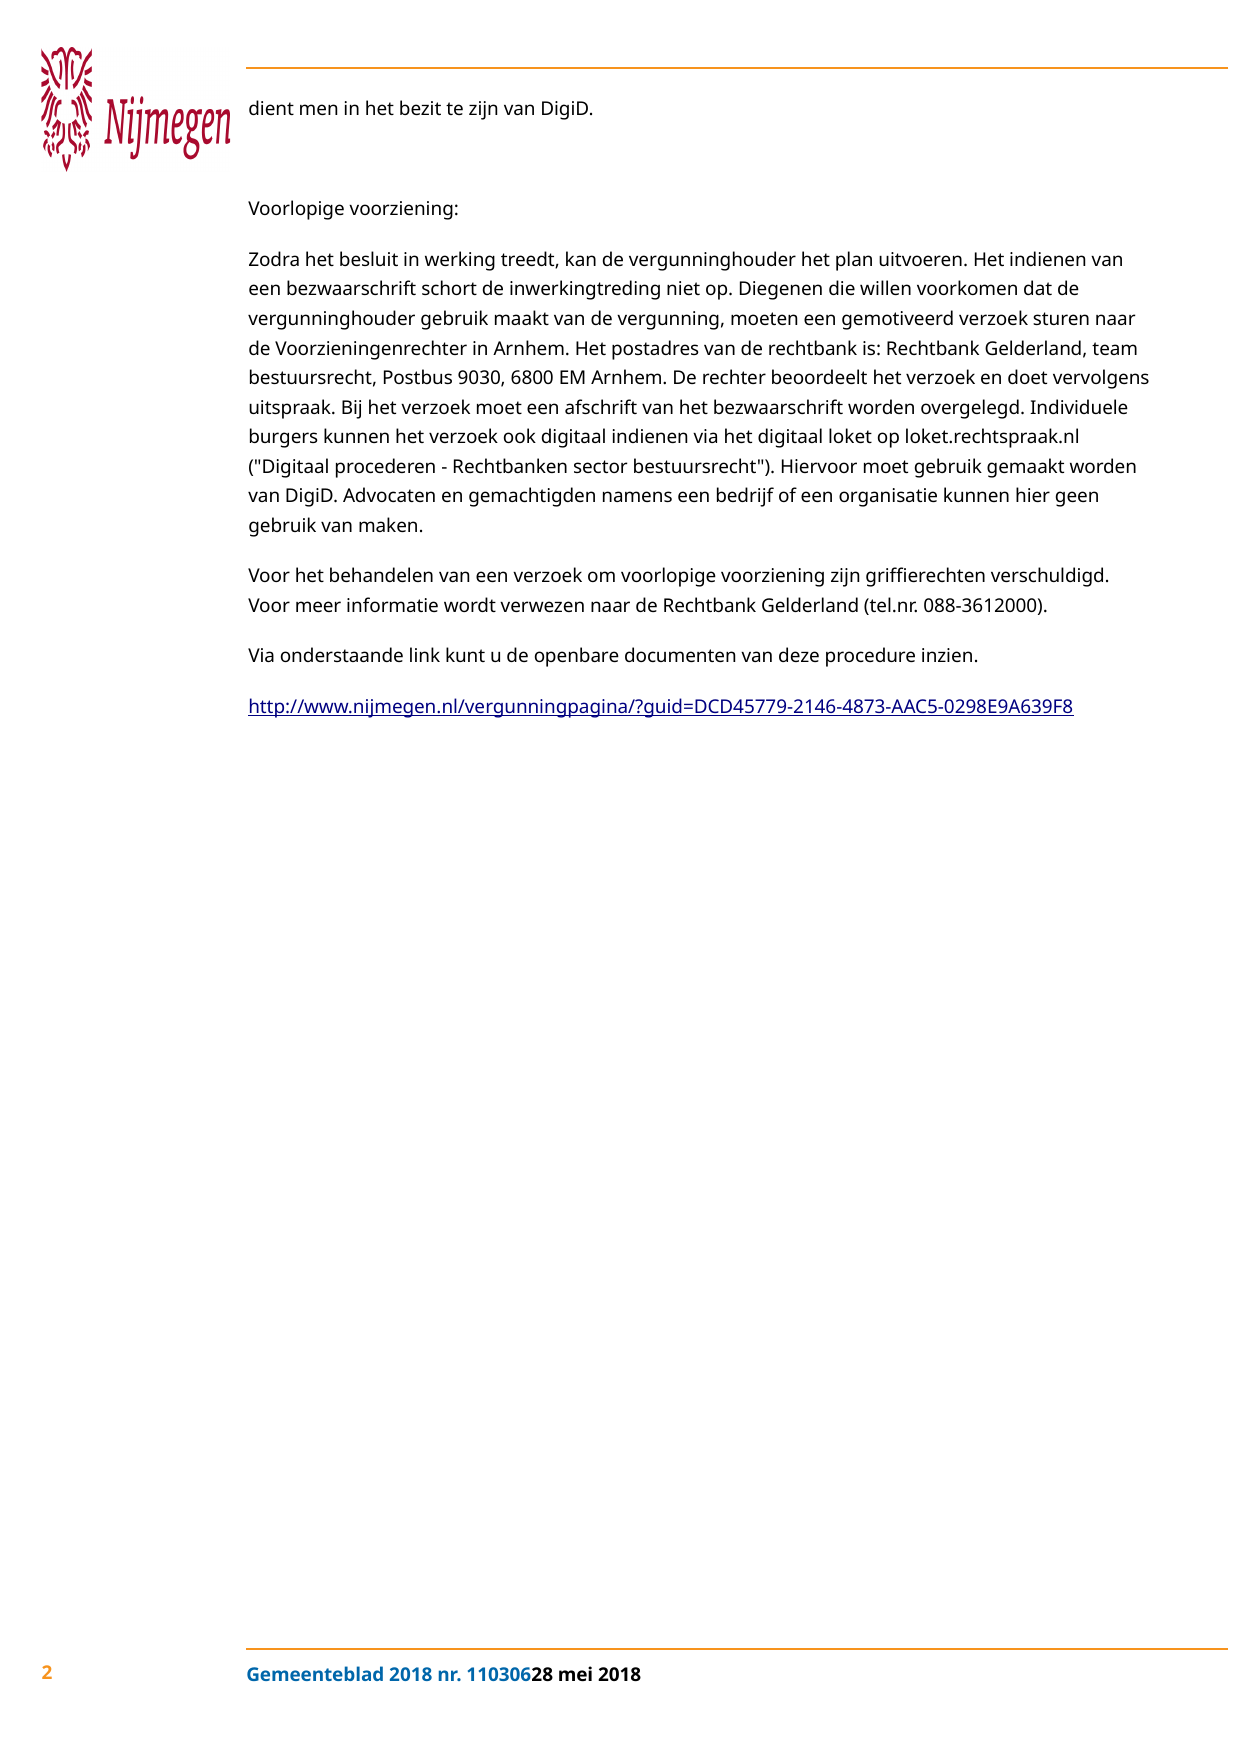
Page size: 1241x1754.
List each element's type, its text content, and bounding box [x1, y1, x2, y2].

text Zodra het besluit in werking treedt, kan de vergunninghouder het plan uitvoeren. Het indienen van een bezwaarschrift schort de inwerkingtreding niet op. Diegenen die willen voorkomen dat de vergunninghouder gebruik maakt van de vergunning, moeten een gemotiveerd verzoek sturen naar de Voorzieningenrechter in Arnhem. Het postadres van de rechtbank is: Rechtbank Gelderland, team bestuursrecht, Postbus 9030, 6800 EM Arnhem. De rechter beoordeelt het verzoek en doet vervolgens uitspraak. Bij het verzoek moet een afschrift van het bezwaarschrift worden overgelegd. Individuele burgers kunnen het verzoek ook digitaal indienen via het digitaal loket op loket.rechtspraak.nl ("Digitaal procederen - Rechtbanken sector bestuursrecht"). Hiervoor moet gebruik gemaakt worden van DigiD. Advocaten en gemachtigden namens een bedrijf of een organisatie kunnen hier geen gebruik van maken. [248, 246, 1152, 538]
text dient men in het bezit te zijn van DigiD. [248, 95, 1152, 121]
text Via onderstaande link kunt u de openbare documenten van deze procedure inzien. [248, 643, 1152, 668]
picture [41, 47, 231, 172]
text http://www.nijmegen.nl/vergunningpagina/?guid=DCD45779-2146-4873-AAC5-0298E9A639F8 [248, 693, 1152, 719]
text Voorlopige voorziening: [248, 196, 1152, 221]
text Voor het behandelen van een verzoek om voorlopige voorziening zijn griffierechten verschuldigd. Voor meer informatie wordt verwezen naar de Rechtbank Gelderland (tel.nr. 088-3612000). [248, 563, 1152, 618]
